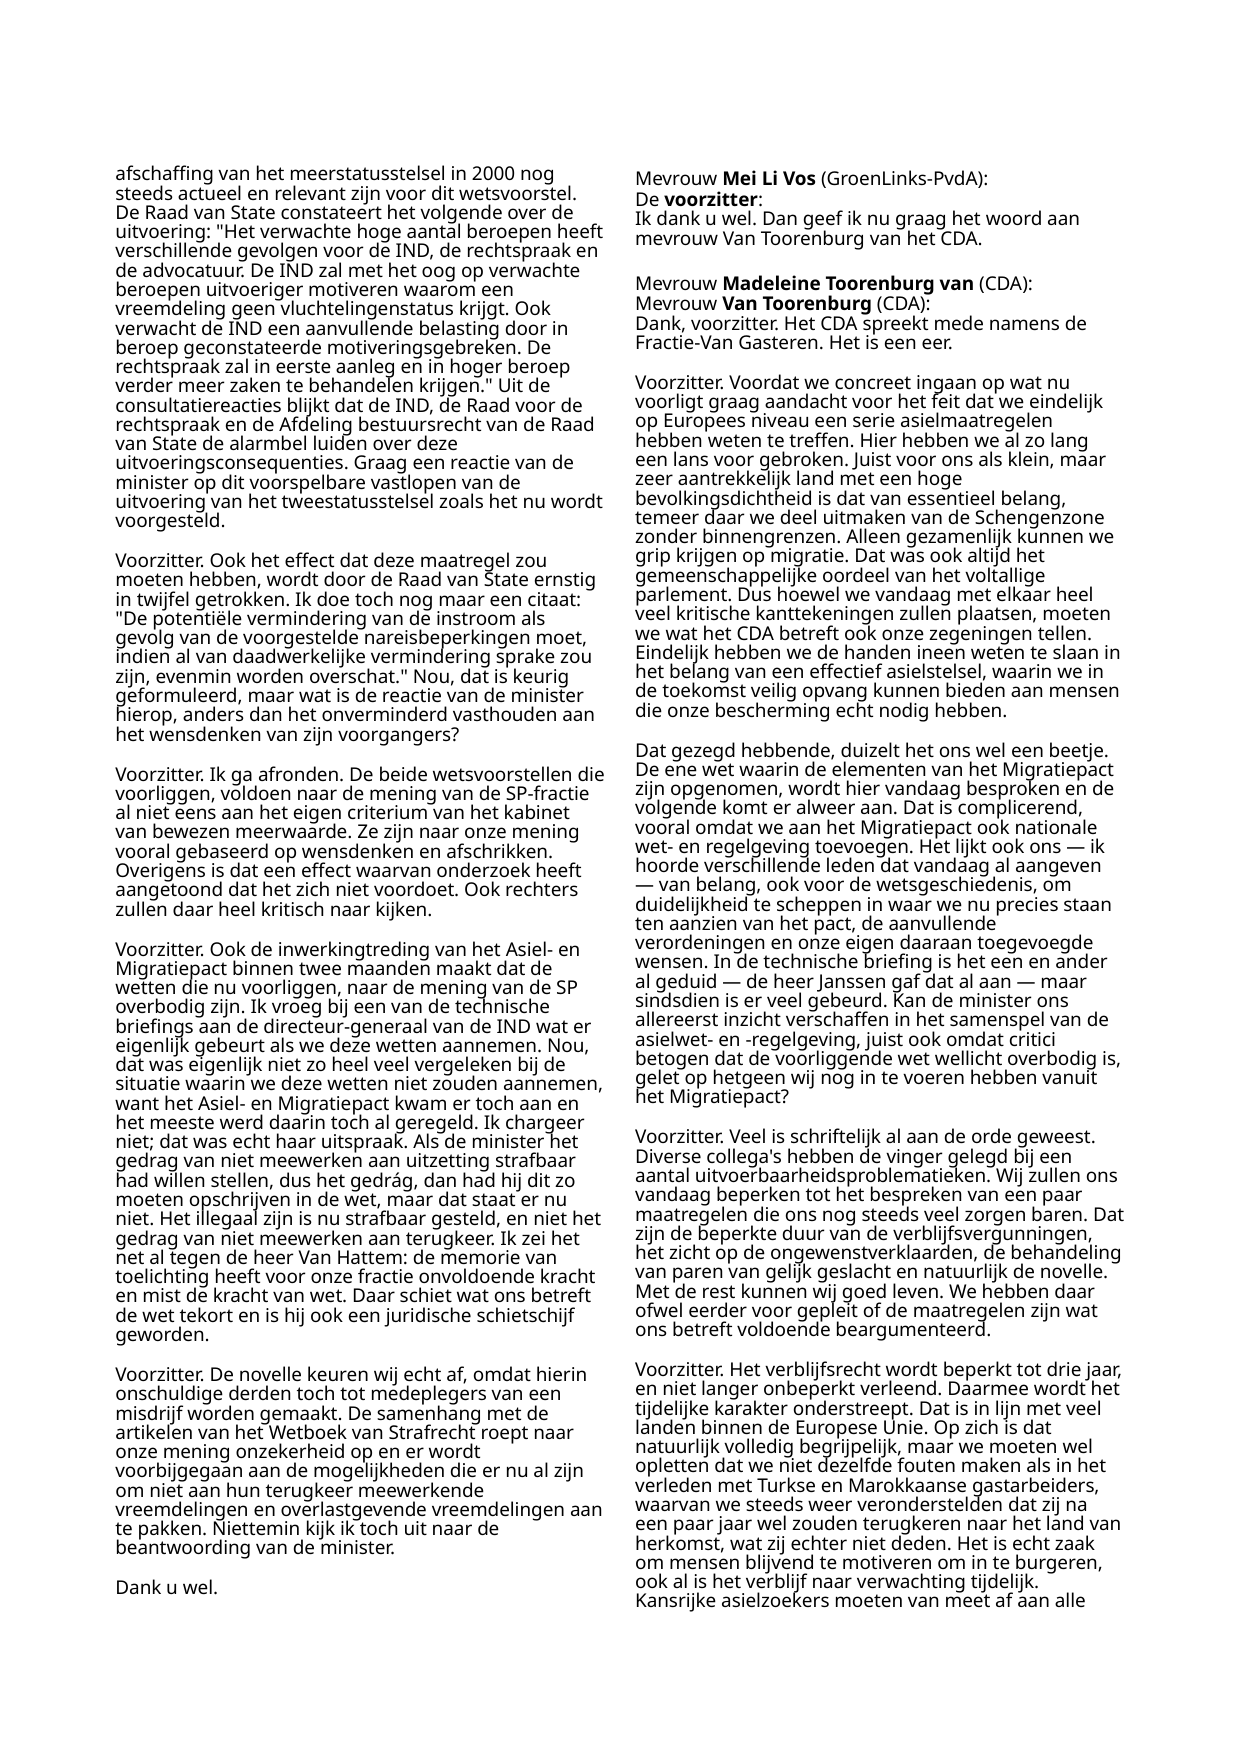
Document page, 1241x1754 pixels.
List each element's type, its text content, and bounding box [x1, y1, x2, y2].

text Dat gezegd hebbende, duizelt het ons wel een beetje. De ene wet waarin de elementen van het Migratiepact zijn opgenomen, wordt hier vandaag besproken en de volgende komt er alweer aan. Dat is complicerend, vooral omdat we aan het Migratiepact ook nationale wet- en regelgeving toevoegen. Het lijkt ook ons — ik hoorde verschillende leden dat vandaag al aangeven — van belang, ook voor de wetsgeschiedenis, om duidelijkheid te scheppen in waar we nu precies staan ten aanzien van het pact, de aanvullende verordeningen en onze eigen daaraan toegevoegde wensen. In de technische briefing is het een en ander al geduid — de heer Janssen gaf dat al aan — maar sindsdien is er veel gebeurd. Kan de minister ons allereerst inzicht verschaffen in het samenspel van de asielwet- en -regelgeving, juist ook omdat critici betogen dat de voorliggende wet wellicht overbodig is, gelet op hetgeen wij nog in te voeren hebben vanuit het Migratiepact? [635, 742, 1125, 1108]
text Ik dank u wel. Dan geef ik nu graag het woord aan mevrouw Van Toorenburg van het CDA. [635, 210, 1125, 249]
text Voorzitter. Veel is schriftelijk al aan de orde geweest. Diverse collega's hebben de vinger gelegd bij een aantal uitvoerbaarheidsproblematieken. Wij zullen ons vandaag beperken tot het bespreken van een paar maatregelen die ons nog steeds veel zorgen baren. Dat zijn de beperkte duur van de verblijfsvergunningen, het zicht op de ongewenstverklaarden, de behandeling van paren van gelijk geslacht en natuurlijk de novelle. Met de rest kunnen wij goed leven. We hebben daar ofwel eerder voor gepleit of de maatregelen zijn wat ons betreft voldoende beargumenteerd. [635, 1128, 1125, 1340]
text Dank, voorzitter. Het CDA spreekt mede namens de Fractie-Van Gasteren. Het is een eer. [635, 315, 1125, 353]
text Voorzitter. Voordat we concreet ingaan op wat nu voorligt graag aandacht voor het feit dat we eindelijk op Europees niveau een serie asielmaatregelen hebben weten te treffen. Hier hebben we al zo lang een lans voor gebroken. Juist voor ons als klein, maar zeer aantrekkelijk land met een hoge bevolkingsdichtheid is dat van essentieel belang, temeer daar we deel uitmaken van de Schengenzone zonder binnengrenzen. Alleen gezamenlijk kunnen we grip krijgen op migratie. Dat was ook altijd het gemeenschappelijke oordeel van het voltallige parlement. Dus hoewel we vandaag met elkaar heel veel kritische kanttekeningen zullen plaatsen, moeten we wat het CDA betreft ook onze zegeningen tellen. Eindelijk hebben we de handen ineen weten te slaan in het belang van een effectief asielstelsel, waarin we in de toekomst veilig opvang kunnen bieden aan mensen die onze bescherming echt nodig hebben. [635, 374, 1125, 721]
text De voorzitter: [635, 191, 1125, 210]
text Voorzitter. De novelle keuren wij echt af, omdat hierin onschuldige derden toch tot medeplegers van een misdrijf worden gemaakt. De samenhang met de artikelen van het Wetboek van Strafrecht roept naar onze mening onzekerheid op en er wordt voorbijgegaan aan de mogelijkheden die er nu al zijn om niet aan hun terugkeer meewerkende vreemdelingen en overlastgevende vreemdelingen aan te pakken. Niettemin kijk ik toch uit naar de beantwoording van de minister. [115, 1366, 605, 1559]
text Voorzitter. Het verblijfsrecht wordt beperkt tot drie jaar, en niet langer onbeperkt verleend. Daarmee wordt het tijdelijke karakter onderstreept. Dat is in lijn met veel landen binnen de Europese Unie. Op zich is dat natuurlijk volledig begrijpelijk, maar we moeten wel opletten dat we niet dezelfde fouten maken als in het verleden met Turkse en Marokkaanse gastarbeiders, waarvan we steeds weer veronderstelden dat zij na een paar jaar wel zouden terugkeren naar het land van herkomst, wat zij echter niet deden. Het is echt zaak om mensen blijvend te motiveren om in te burgeren, ook al is het verblijf naar verwachting tijdelijk. Kansrijke asielzoekers moeten van meet af aan alle [635, 1361, 1125, 1612]
text Dank u wel. [115, 1579, 605, 1599]
text afschaffing van het meerstatusstelsel in 2000 nog steeds actueel en relevant zijn voor dit wetsvoorstel. De Raad van State constateert het volgende over de uitvoering: "Het verwachte hoge aantal beroepen heeft verschillende gevolgen voor de IND, de rechtspraak en de advocatuur. De IND zal met het oog op verwachte beroepen uitvoeriger motiveren waarom een vreemdeling geen vluchtelingenstatus krijgt. Ook verwacht de IND een aanvullende belasting door in beroep geconstateerde motiveringsgebreken. De rechtspraak zal in eerste aanleg en in hoger beroep verder meer zaken te behandelen krijgen." Uit de consultatiereacties blijkt dat de IND, de Raad voor de rechtspraak en de Afdeling bestuursrecht van de Raad van State de alarmbel luiden over deze uitvoeringsconsequenties. Graag een reactie van de minister op dit voorspelbare vastlopen van de uitvoering van het tweestatusstelsel zoals het nu wordt voorgesteld. [115, 165, 605, 531]
text Voorzitter. Ook de inwerkingtreding van het Asiel- en Migratiepact binnen twee maanden maakt dat de wetten die nu voorliggen, naar de mening van de SP overbodig zijn. Ik vroeg bij een van de technische briefings aan de directeur-generaal van de IND wat er eigenlijk gebeurt als we deze wetten aannemen. Nou, dat was eigenlijk niet zo heel veel vergeleken bij de situatie waarin we deze wetten niet zouden aannemen, want het Asiel- en Migratiepact kwam er toch aan en het meeste werd daarin toch al geregeld. Ik chargeer niet; dat was echt haar uitspraak. Als de minister het gedrag van niet meewerken aan uitzetting strafbaar had willen stellen, dus het gedrág, dan had hij dit zo moeten opschrijven in de wet, maar dat staat er nu niet. Het illegaal zijn is nu strafbaar gesteld, en niet het gedrag van niet meewerken aan terugkeer. Ik zei het net al tegen de heer Van Hattem: de memorie van toelichting heeft voor onze fractie onvoldoende kracht en mist de kracht van wet. Daar schiet wat ons betreft de wet tekort en is hij ook een juridische schietschijf geworden. [115, 941, 605, 1345]
text Voorzitter. Ik ga afronden. De beide wetsvoorstellen die voorliggen, voldoen naar de mening van de SP-fractie al niet eens aan het eigen criterium van het kabinet van bewezen meerwaarde. Ze zijn naar onze mening vooral gebaseerd op wensdenken en afschrikken. Overigens is dat een effect waarvan onderzoek heeft aangetoond dat het zich niet voordoet. Ook rechters zullen daar heel kritisch naar kijken. [115, 766, 605, 920]
text Voorzitter. Ook het effect dat deze maatregel zou moeten hebben, wordt door de Raad van State ernstig in twijfel getrokken. Ik doe toch nog maar een citaat: "De potentiële vermindering van de instroom als gevolg van de voorgestelde nareisbeperkingen moet, indien al van daadwerkelijke vermindering sprake zou zijn, evenmin worden overschat." Nou, dat is keurig geformuleerd, maar wat is de reactie van de minister hierop, anders dan het onverminderd vasthouden aan het wensdenken van zijn voorgangers? [115, 552, 605, 745]
text Mevrouw Madeleine Toorenburg van (CDA): [635, 270, 1125, 295]
text Mevrouw Mei Li Vos (GroenLinks-PvdA): [635, 165, 1125, 191]
text Mevrouw Van Toorenburg (CDA): [635, 295, 1125, 315]
